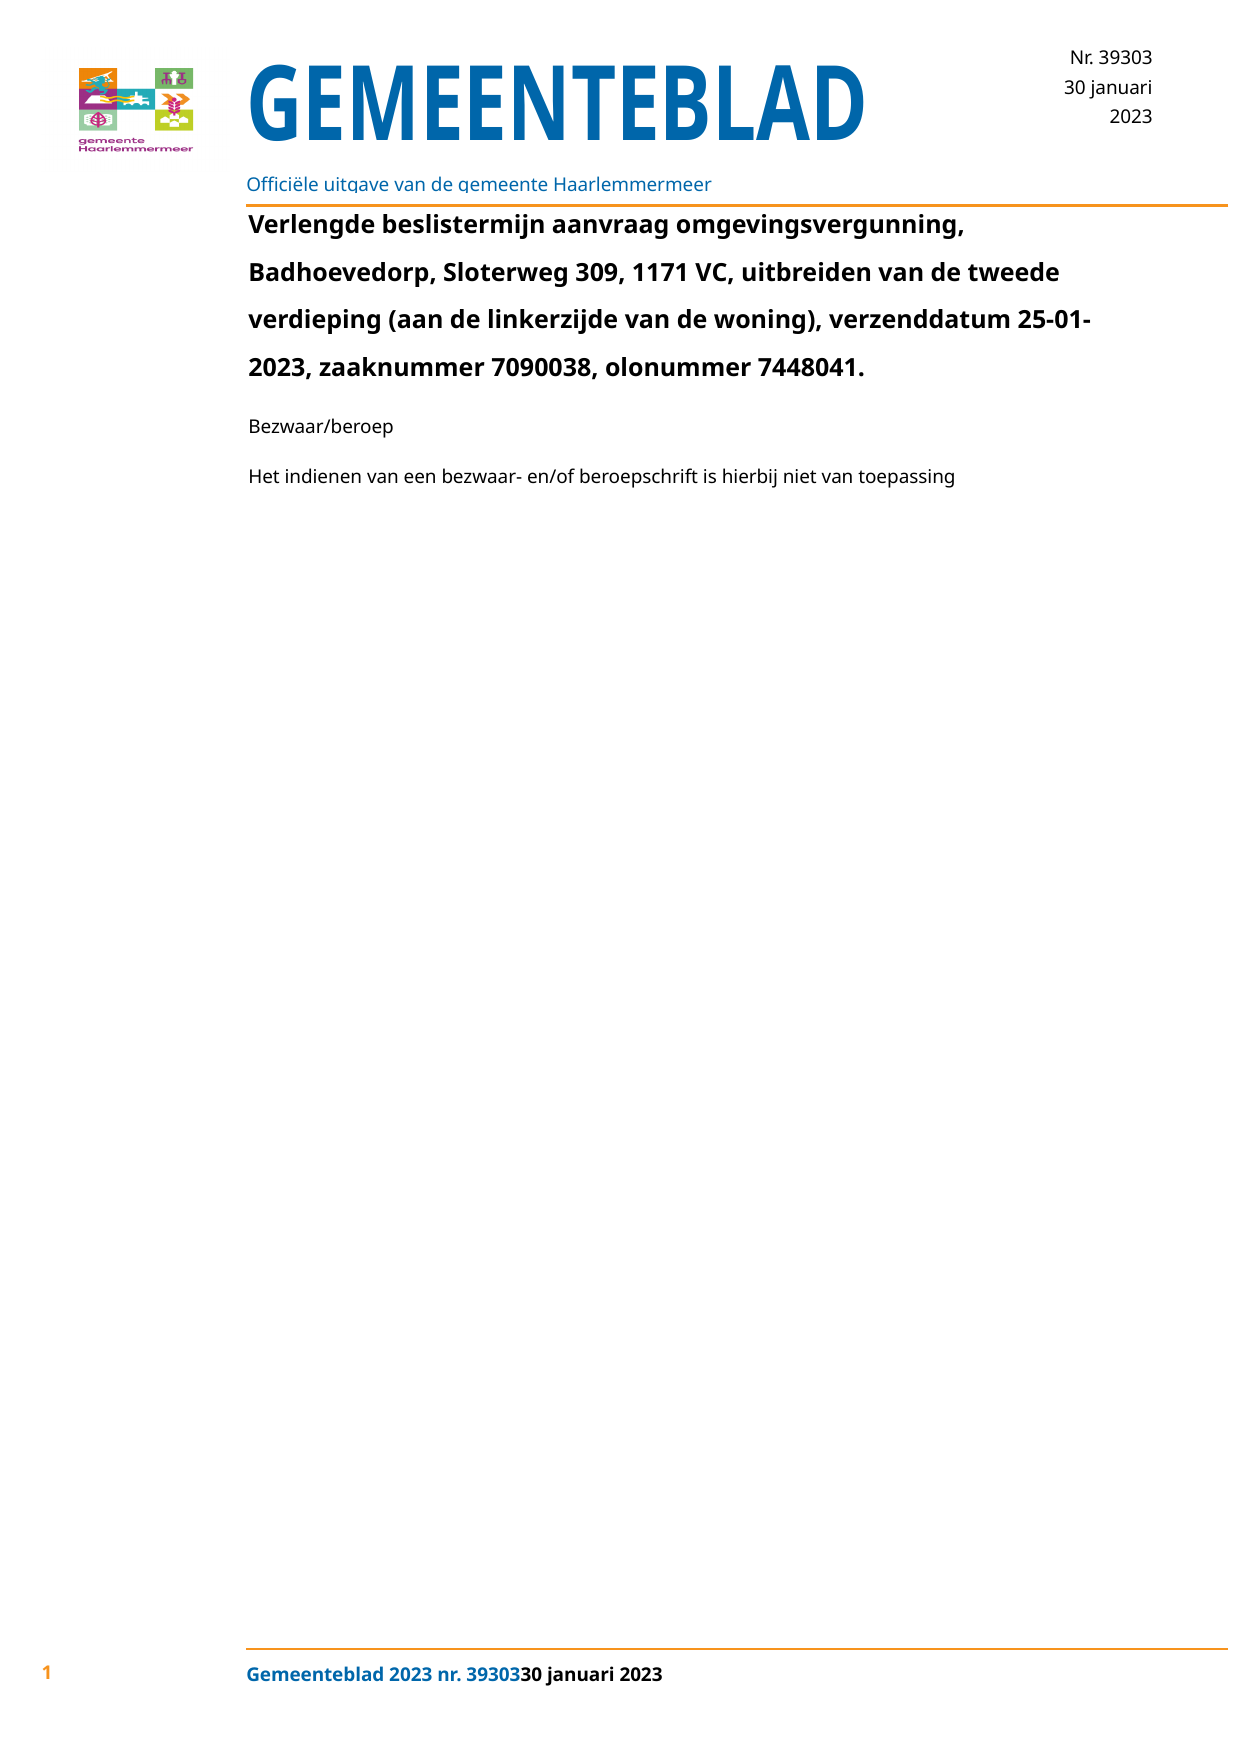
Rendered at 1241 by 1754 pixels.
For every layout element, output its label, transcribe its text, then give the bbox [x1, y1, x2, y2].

text Bezwaar/beroep [248, 413, 1152, 439]
picture [41, 47, 231, 172]
text Het indienen van een bezwaar- en/of beroepschrift is hierbij niet van toepassing [248, 463, 1152, 489]
text Verlengde beslistermijn aanvraag omgevingsvergunning, Badhoevedorp, Sloterweg 309, 1171 VC, uitbreiden van de tweede verdieping (aan de linkerzijde van de woning), verzenddatum 25-01-2023, zaaknummer 7090038, olonummer 7448041. [248, 207, 1152, 384]
